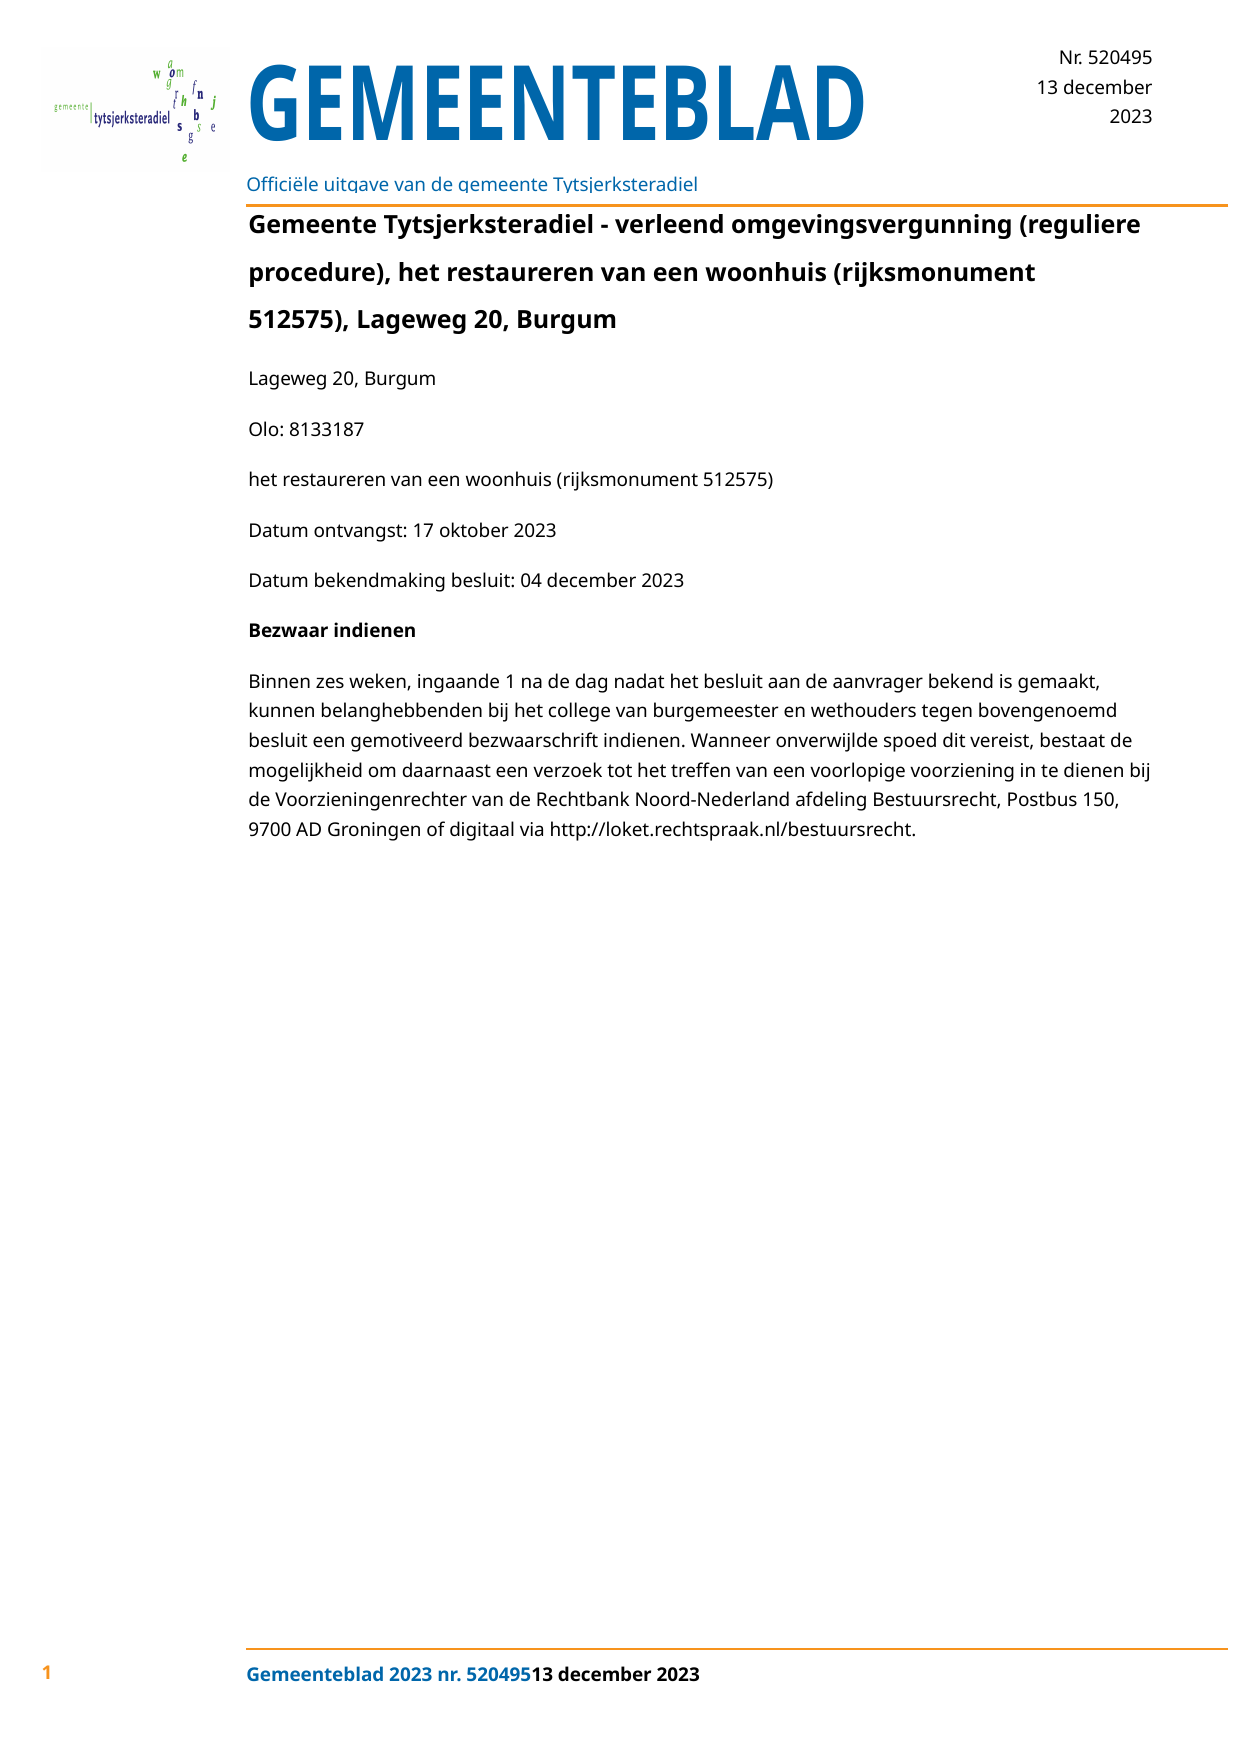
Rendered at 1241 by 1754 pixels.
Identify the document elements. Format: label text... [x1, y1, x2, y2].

text Gemeente Tytsjerksteradiel - verleend omgevingsvergunning (reguliere procedure), het restaureren van een woonhuis (rijksmonument 512575), Lageweg 20, Burgum [248, 207, 1152, 336]
text Olo: 8133187 [248, 416, 1152, 442]
text Datum bekendmaking besluit: 04 december 2023 [248, 567, 1152, 593]
text Datum ontvangst: 17 oktober 2023 [248, 517, 1152, 542]
text het restaureren van een woonhuis (rijksmonument 512575) [248, 466, 1152, 492]
text Lageweg 20, Burgum [248, 366, 1152, 391]
picture [41, 47, 231, 172]
text Bezwaar indienen [248, 618, 1152, 643]
text Binnen zes weken, ingaande 1 na de dag nadat het besluit aan de aanvrager bekend is gemaakt, kunnen belanghebbenden bij het college van burgemeester en wethouders tegen bovengenoemd besluit een gemotiveerd bezwaarschrift indienen. Wanneer onverwijlde spoed dit vereist, bestaat de mogelijkheid om daarnaast een verzoek tot het treffen van een voorlopige voorziening in te dienen bij de Voorzieningenrechter van de Rechtbank Noord-Nederland afdeling Bestuursrecht, Postbus 150, 9700 AD Groningen of digitaal via http://loket.rechtspraak.nl/bestuursrecht. [248, 668, 1152, 842]
